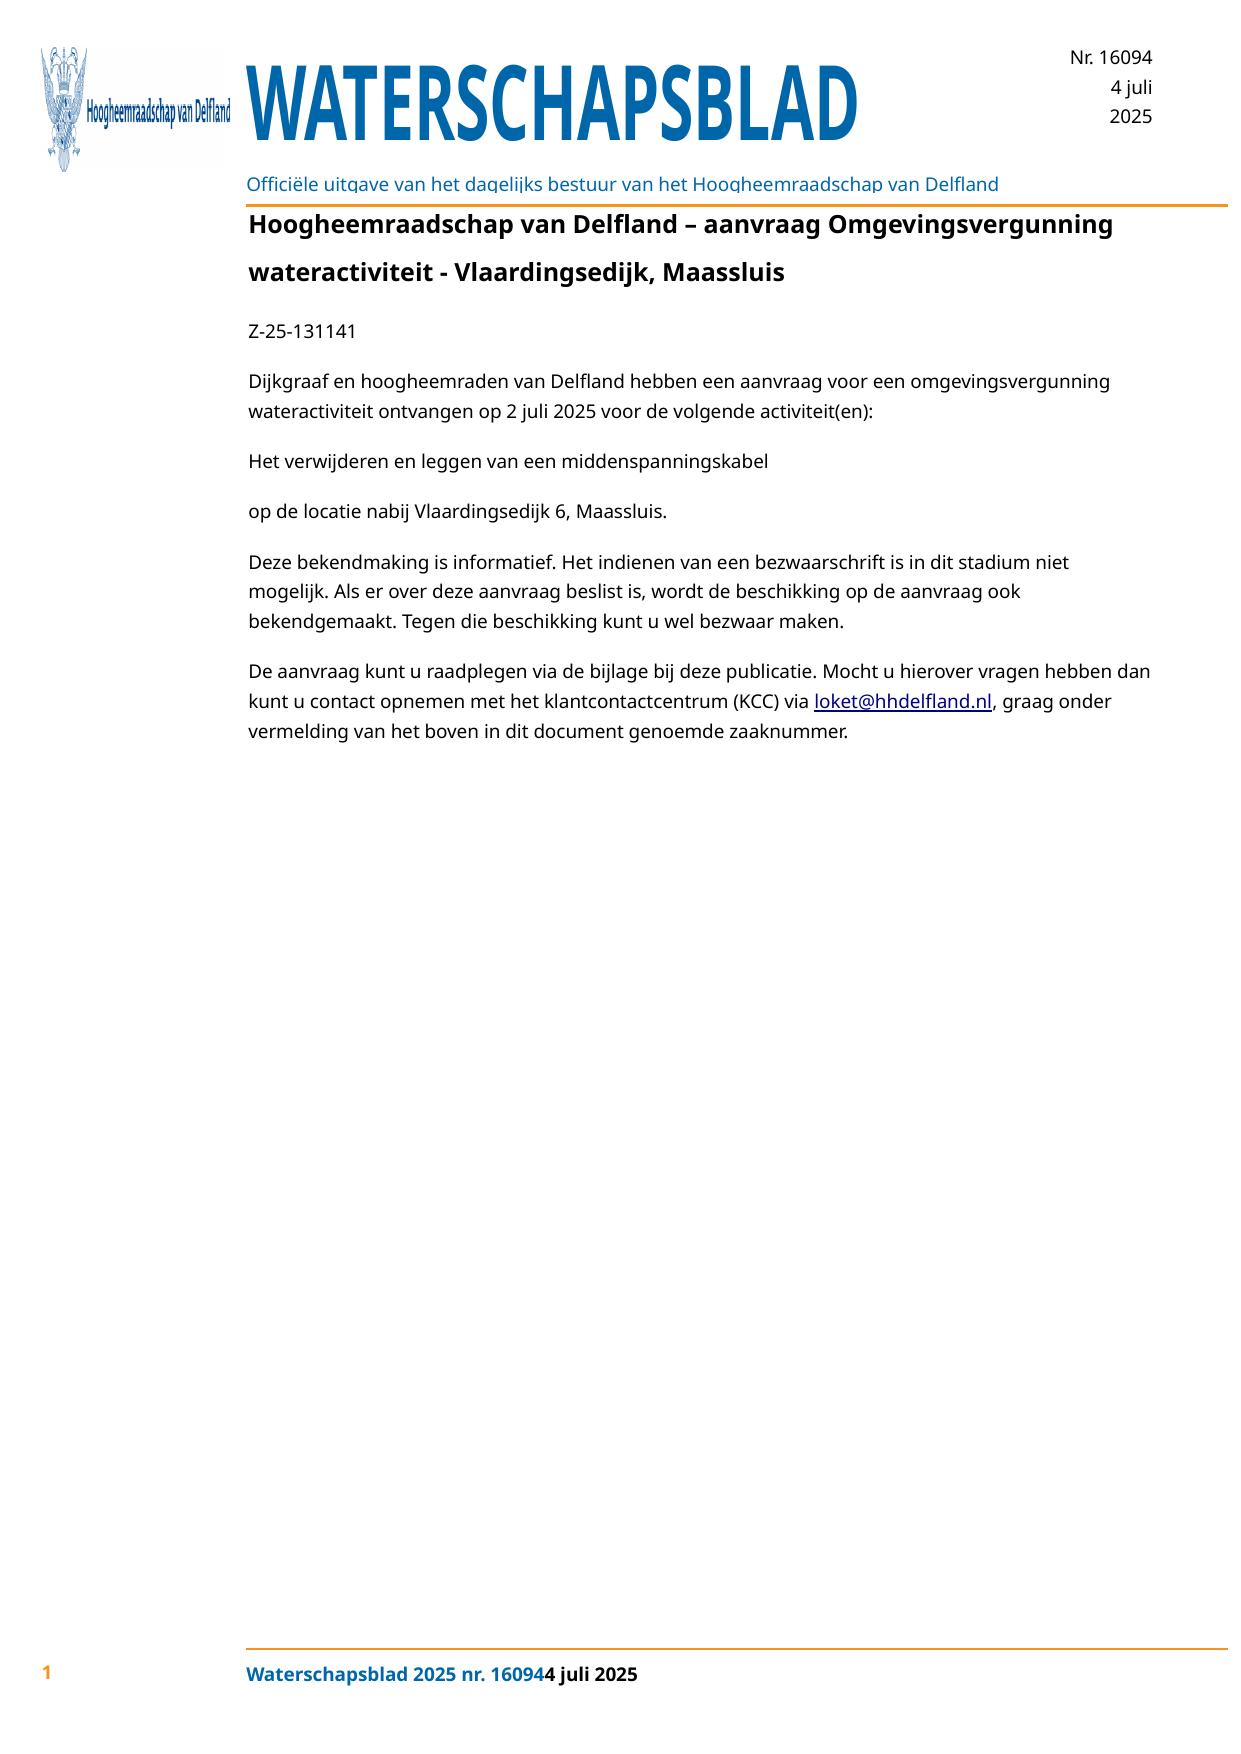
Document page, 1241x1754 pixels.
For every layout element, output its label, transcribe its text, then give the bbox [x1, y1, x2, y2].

text Deze bekendmaking is informatief. Het indienen van een bezwaarschrift is in dit stadium niet mogelijk. Als er over deze aanvraag beslist is, wordt de beschikking op de aanvraag ook bekendgemaakt. Tegen die beschikking kunt u wel bezwaar maken. [248, 549, 1152, 634]
picture [41, 47, 231, 172]
text Dijkgraaf en hoogheemraden van Delfland hebben een aanvraag voor een omgevingsvergunning wateractiviteit ontvangen op 2 juli 2025 voor de volgende activiteit(en): [248, 368, 1152, 424]
text Z-25-131141 [248, 318, 1152, 344]
text Hoogheemraadschap van Delfland – aanvraag Omgevingsvergunning wateractiviteit - Vlaardingsedijk, Maassluis [248, 207, 1152, 288]
text De aanvraag kunt u raadplegen via de bijlage bij deze publicatie. Mocht u hierover vragen hebben dan kunt u contact opnemen met het klantcontactcentrum (KCC) via loket@hhdelfland.nl, graag onder vermelding van het boven in dit document genoemde zaaknummer. [248, 659, 1152, 744]
text Het verwijderen en leggen van een middenspanningskabel [248, 448, 1152, 474]
text op de locatie nabij Vlaardingsedijk 6, Maassluis. [248, 499, 1152, 524]
